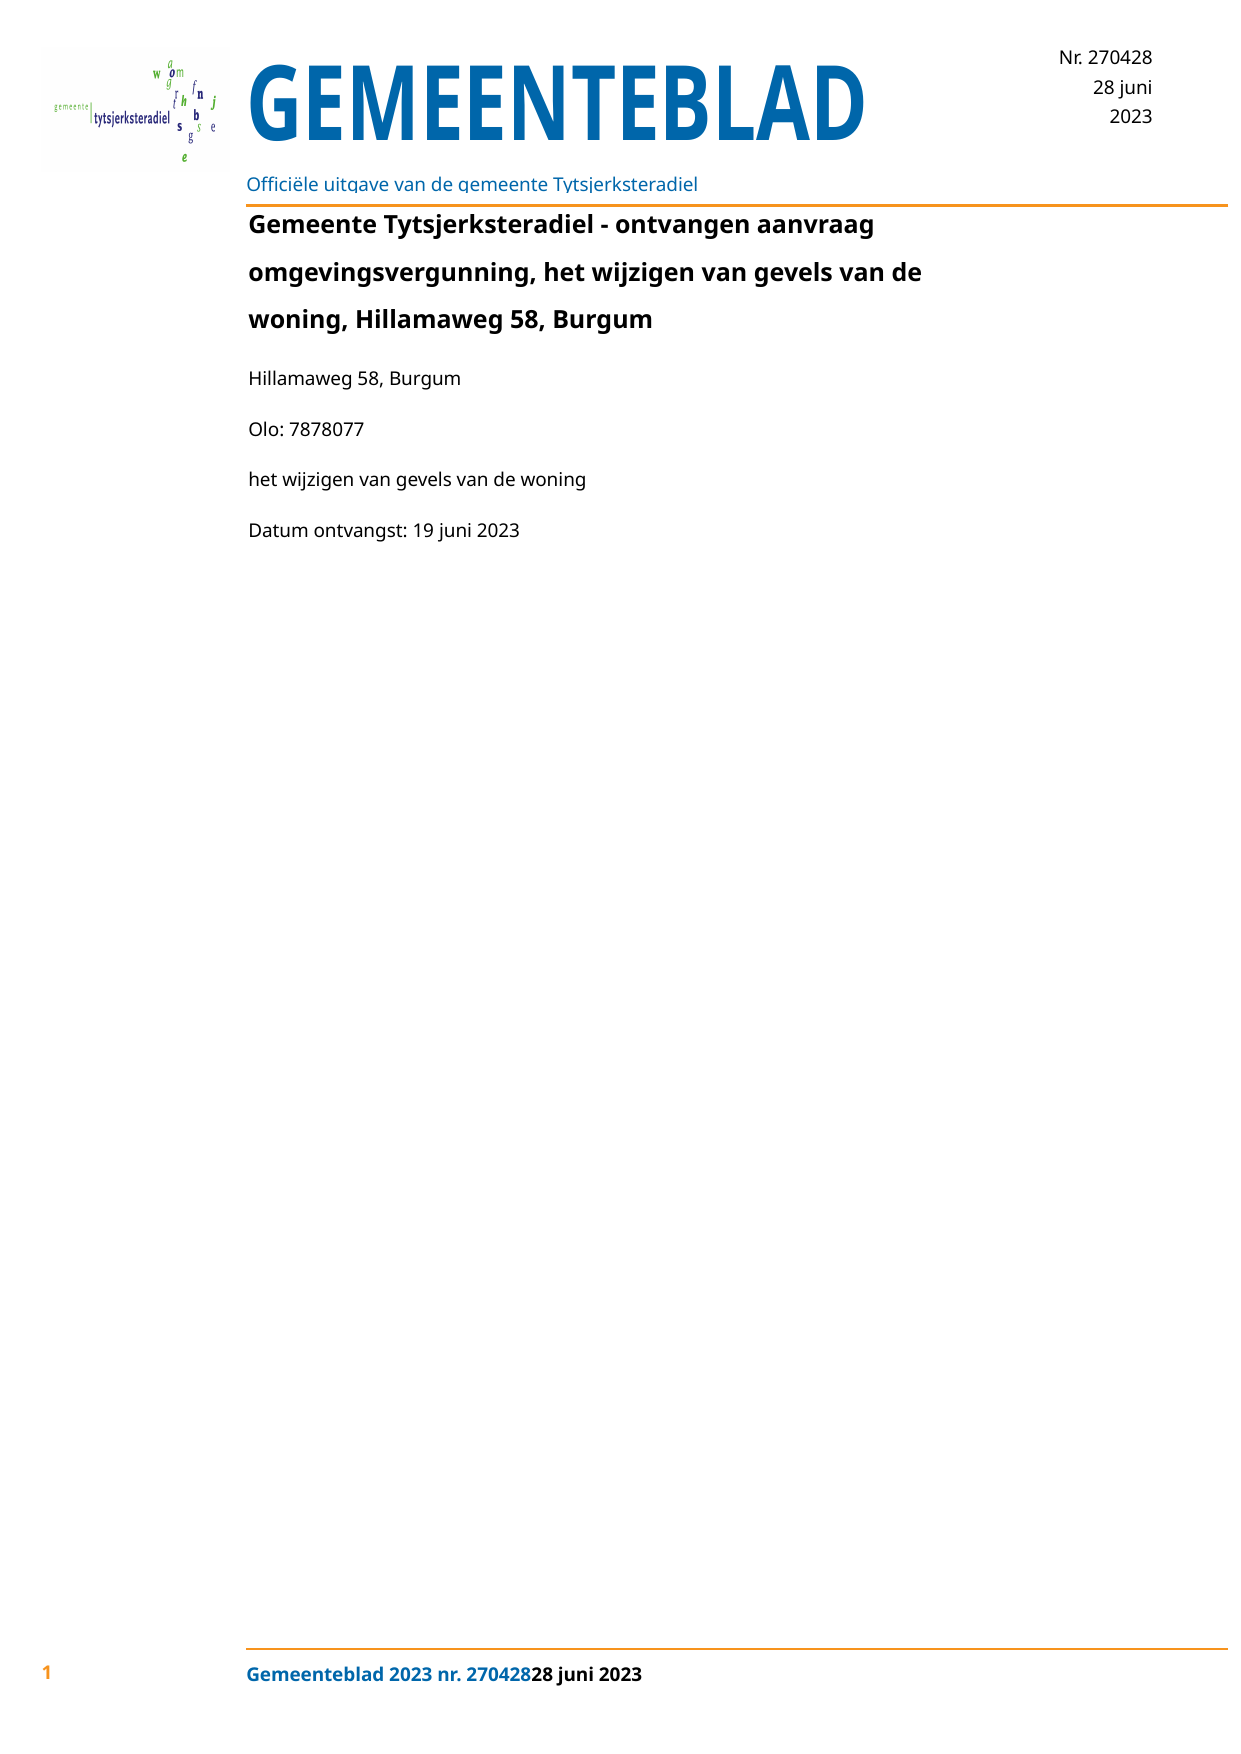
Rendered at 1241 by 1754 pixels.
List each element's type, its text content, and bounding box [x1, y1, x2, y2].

picture [41, 47, 231, 172]
text Datum ontvangst: 19 juni 2023 [248, 517, 1152, 542]
text Olo: 7878077 [248, 416, 1152, 442]
text het wijzigen van gevels van de woning [248, 466, 1152, 492]
text Hillamaweg 58, Burgum [248, 366, 1152, 391]
text Gemeente Tytsjerksteradiel - ontvangen aanvraag omgevingsvergunning, het wijzigen van gevels van de woning, Hillamaweg 58, Burgum [248, 207, 1152, 336]
